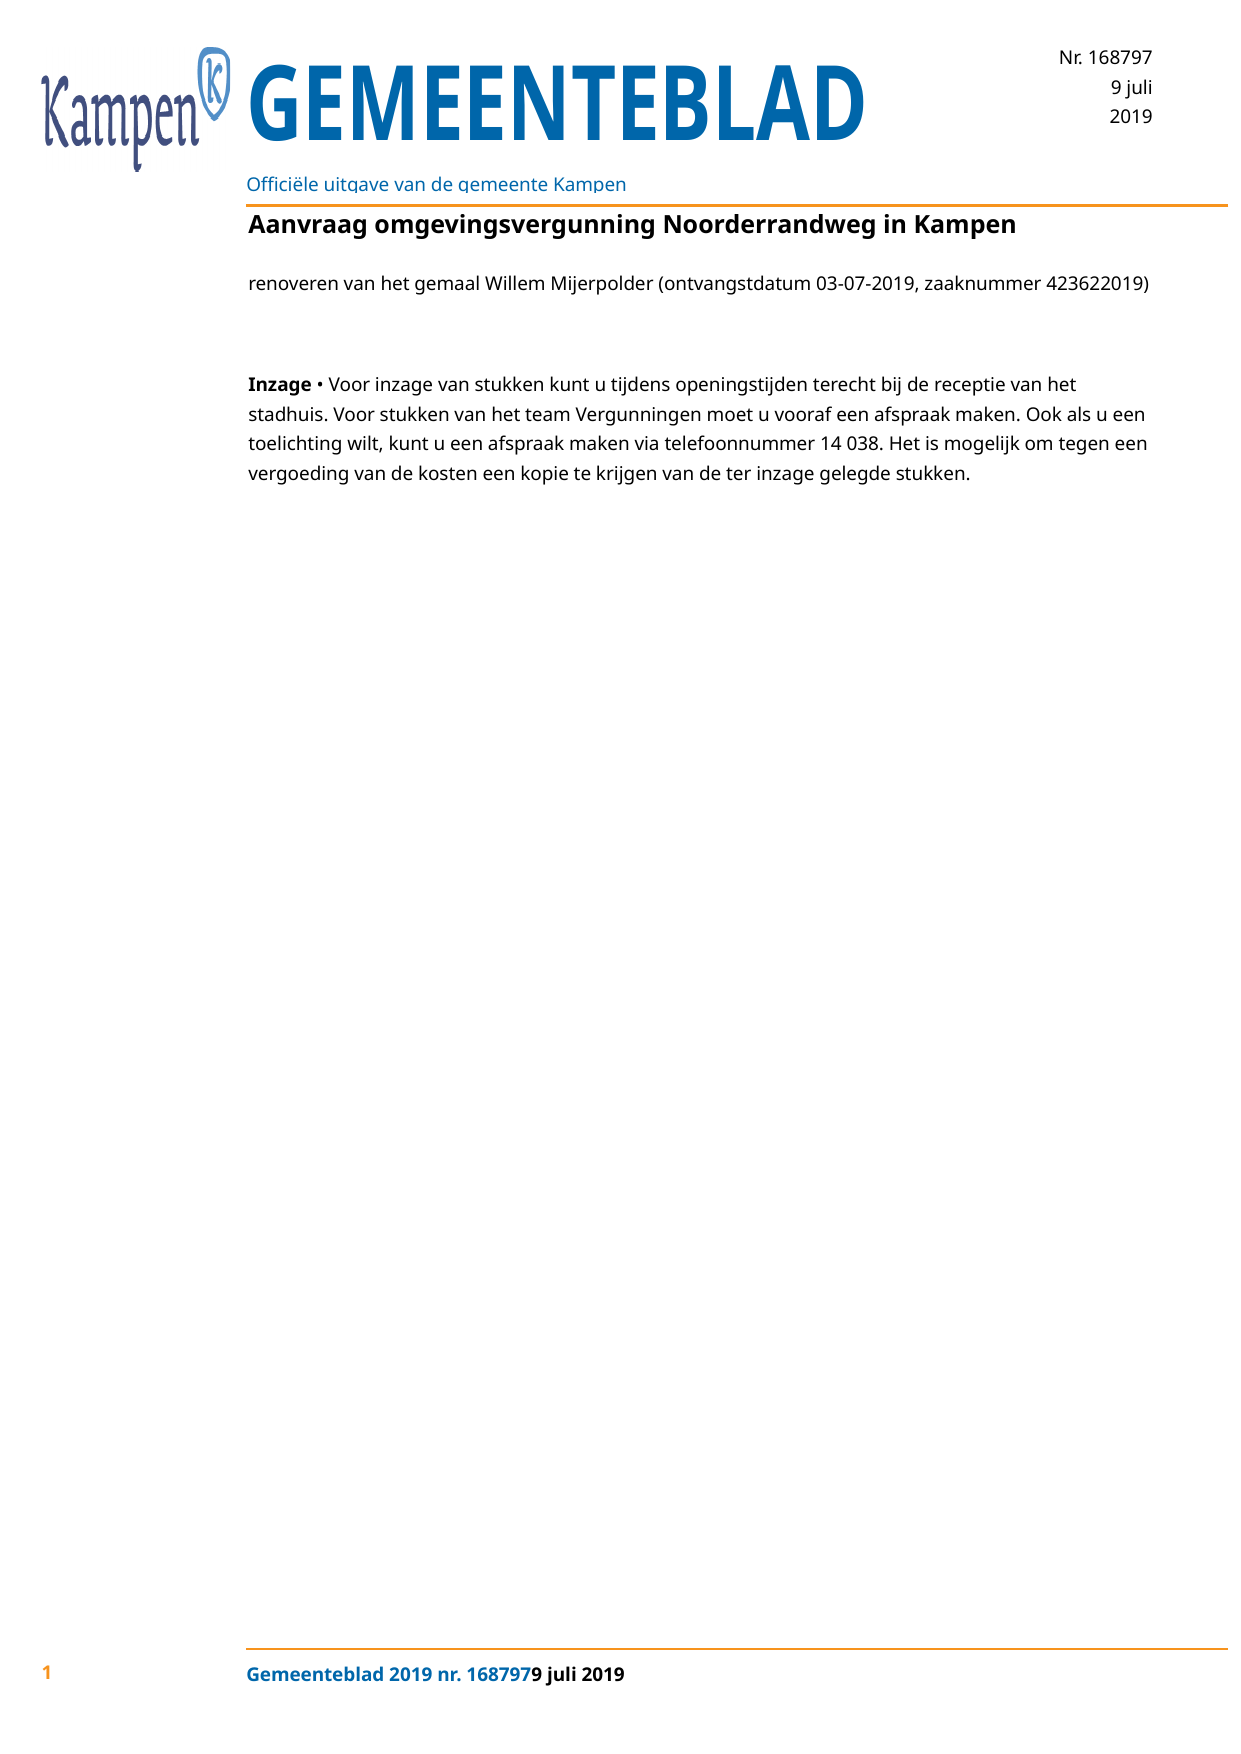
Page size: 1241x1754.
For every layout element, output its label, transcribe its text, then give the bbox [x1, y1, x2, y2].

text Aanvraag omgevingsvergunning Noorderrandweg in Kampen [248, 207, 1152, 241]
text Inzage • Voor inzage van stukken kunt u tijdens openingstijden terecht bij de receptie van het stadhuis. Voor stukken van het team Vergunningen moet u vooraf een afspraak maken. Ook als u een toelichting wilt, kunt u een afspraak maken via telefoonnummer 14 038. Het is mogelijk om tegen een vergoeding van de kosten een kopie te krijgen van de ter inzage gelegde stukken. [248, 371, 1152, 486]
picture [41, 47, 231, 172]
text renoveren van het gemaal Willem Mijerpolder (ontvangstdatum 03-07-2019, zaaknummer 423622019) [248, 270, 1152, 296]
